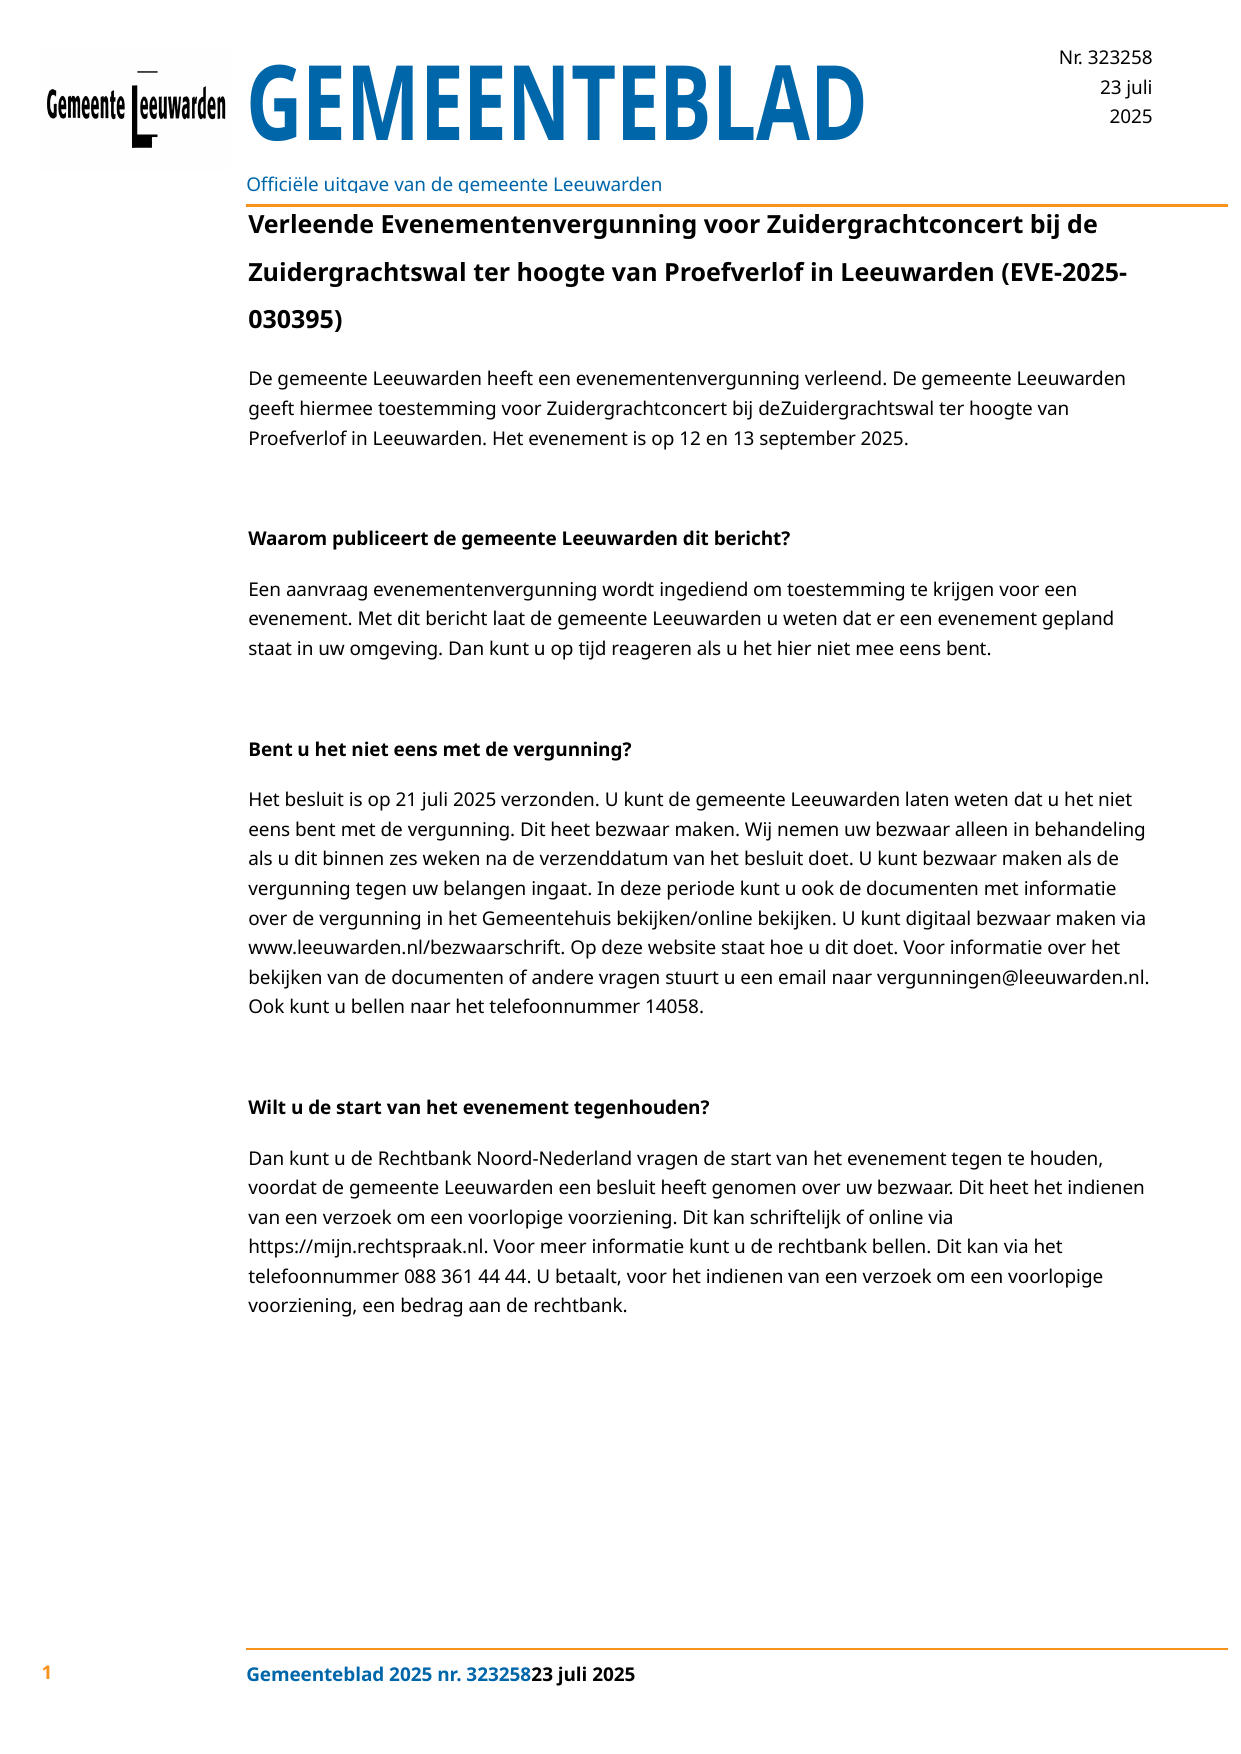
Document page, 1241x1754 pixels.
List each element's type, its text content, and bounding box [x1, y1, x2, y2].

text Het besluit is op 21 juli 2025 verzonden. U kunt de gemeente Leeuwarden laten weten dat u het niet eens bent met de vergunning. Dit heet bezwaar maken. Wij nemen uw bezwaar alleen in behandeling als u dit binnen zes weken na de verzenddatum van het besluit doet. U kunt bezwaar maken als de vergunning tegen uw belangen ingaat. In deze periode kunt u ook de documenten met informatie over de vergunning in het Gemeentehuis bekijken/online bekijken. U kunt digitaal bezwaar maken via www.leeuwarden.nl/bezwaarschrift. Op deze website staat hoe u dit doet. Voor informatie over het bekijken van de documenten of andere vragen stuurt u een email naar vergunningen@leeuwarden.nl. Ook kunt u bellen naar het telefoonnummer 14058. [248, 786, 1152, 1019]
text De gemeente Leeuwarden heeft een evenementenvergunning verleend. De gemeente Leeuwarden geeft hiermee toestemming voor Zuidergrachtconcert bij deZuidergrachtswal ter hoogte van Proefverlof in Leeuwarden. Het evenement is op 12 en 13 september 2025. [248, 366, 1152, 450]
text Waarom publiceert de gemeente Leeuwarden dit bericht? [248, 526, 1152, 551]
text Wilt u de start van het evenement tegenhouden? [248, 1094, 1152, 1120]
text Verleende Evenementenvergunning voor Zuidergrachtconcert bij de Zuidergrachtswal ter hoogte van Proefverlof in Leeuwarden (EVE-2025-030395) [248, 207, 1152, 336]
text Dan kunt u de Rechtbank Noord-Nederland vragen de start van het evenement tegen te houden, voordat de gemeente Leeuwarden een besluit heeft genomen over uw bezwaar. Dit heet het indienen van een verzoek om een voorlopige voorziening. Dit kan schriftelijk of online via https://mijn.rechtspraak.nl. Voor meer informatie kunt u de rechtbank bellen. Dit kan via het telefoonnummer 088 361 44 44. U betaalt, voor het indienen van een verzoek om een voorlopige voorziening, een bedrag aan de rechtbank. [248, 1145, 1152, 1318]
picture [41, 47, 231, 172]
text Bent u het niet eens met de vergunning? [248, 736, 1152, 762]
text Een aanvraag evenementenvergunning wordt ingediend om toestemming te krijgen voor een evenement. Met dit bericht laat de gemeente Leeuwarden u weten dat er een evenement gepland staat in uw omgeving. Dan kunt u op tijd reageren als u het hier niet mee eens bent. [248, 576, 1152, 661]
